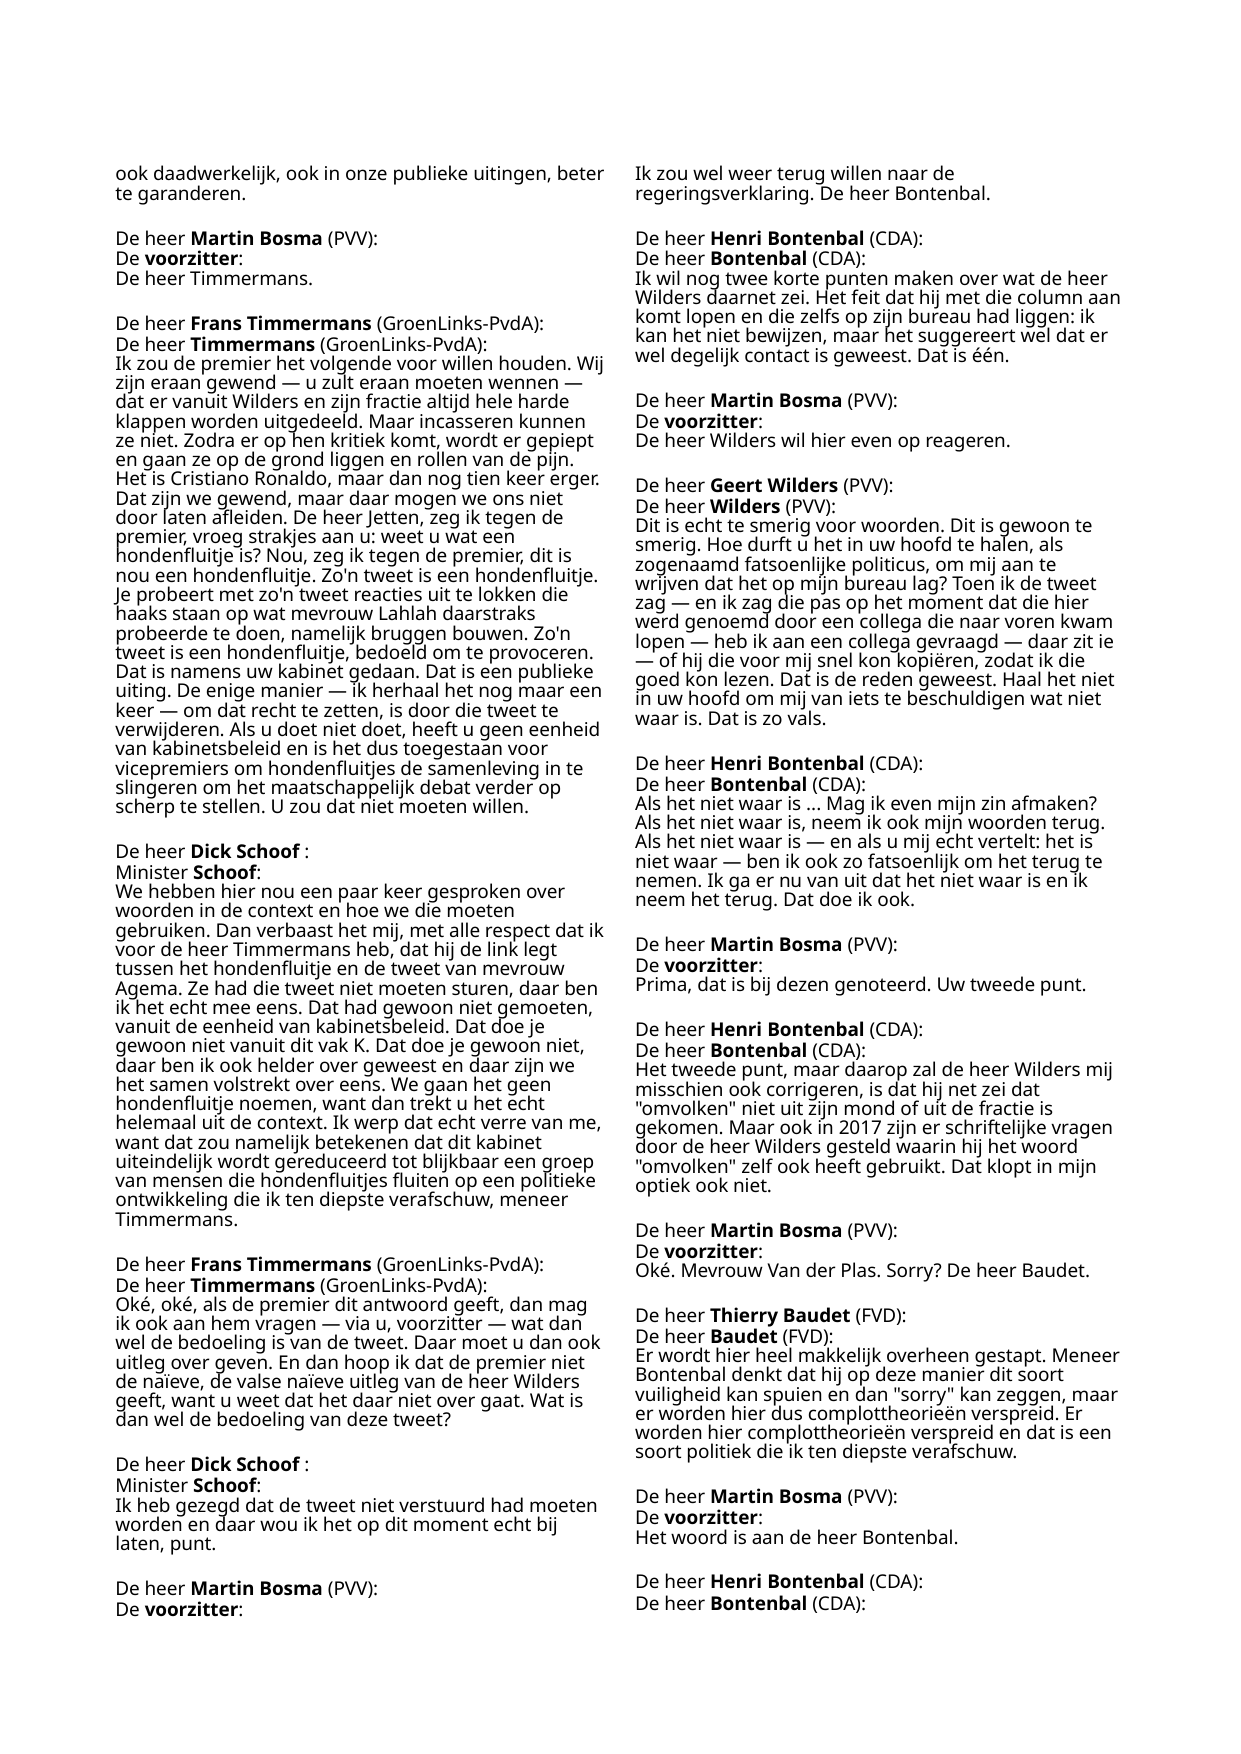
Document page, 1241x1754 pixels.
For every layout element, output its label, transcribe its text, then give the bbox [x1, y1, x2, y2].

text Als het niet waar is ... Mag ik even mijn zin afmaken? Als het niet waar is, neem ik ook mijn woorden terug. Als het niet waar is — en als u mij echt vertelt: het is niet waar — ben ik ook zo fatsoenlijk om het terug te nemen. Ik ga er nu van uit dat het niet waar is en ik neem het terug. Dat doe ik ook. [635, 795, 1125, 910]
text Er wordt hier heel makkelijk overheen gestapt. Meneer Bontenbal denkt dat hij op deze manier dit soort vuiligheid kan spuien en dan "sorry" kan zeggen, maar er worden hier dus complottheorieën verspreid. Er worden hier complottheorieën verspreid en dat is een soort politiek die ik ten diepste verafschuw. [635, 1347, 1125, 1463]
text Minister Schoof: [115, 864, 605, 883]
text De voorzitter: [635, 413, 1125, 432]
text We hebben hier nou een paar keer gesproken over woorden in de context en hoe we die moeten gebruiken. Dan verbaast het mij, met alle respect dat ik voor de heer Timmermans heb, dat hij de link legt tussen het hondenfluitje en de tweet van mevrouw Agema. Ze had die tweet niet moeten sturen, daar ben ik het echt mee eens. Dat had gewoon niet gemoeten, vanuit de eenheid van kabinetsbeleid. Dat doe je gewoon niet vanuit dit vak K. Dat doe je gewoon niet, daar ben ik ook helder over geweest en daar zijn we het samen volstrekt over eens. We gaan het geen hondenfluitje noemen, want dan trekt u het echt helemaal uit de context. Ik werp dat echt verre van me, want dat zou namelijk betekenen dat dit kabinet uiteindelijk wordt gereduceerd tot blijkbaar een groep van mensen die hondenfluitjes fluiten op een politieke ontwikkeling die ik ten diepste verafschuw, meneer Timmermans. [115, 883, 605, 1230]
text Ik heb gezegd dat de tweet niet verstuurd had moeten worden en daar wou ik het op dit moment echt bij laten, punt. [115, 1497, 605, 1554]
text De heer Timmermans. [115, 270, 605, 289]
text De heer Bontenbal (CDA): [635, 1042, 1125, 1061]
text De heer Henri Bontenbal (CDA): [635, 1569, 1125, 1594]
text De voorzitter: [635, 957, 1125, 976]
text Dit is echt te smerig voor woorden. Dit is gewoon te smerig. Hoe durft u het in uw hoofd te halen, als zogenaamd fatsoenlijke politicus, om mij aan te wrijven dat het op mijn bureau lag? Toen ik de tweet zag — en ik zag die pas op het moment dat die hier werd genoemd door een collega die naar voren kwam lopen — heb ik aan een collega gevraagd — daar zit ie — of hij die voor mij snel kon kopiëren, zodat ik die goed kon lezen. Dat is de reden geweest. Haal het niet in uw hoofd om mij van iets te beschuldigen wat niet waar is. Dat is zo vals. [635, 517, 1125, 729]
text De heer Martin Bosma (PVV): [115, 225, 605, 250]
text De heer Wilders (PVV): [635, 498, 1125, 517]
text De voorzitter: [635, 1509, 1125, 1529]
text De voorzitter: [115, 250, 605, 270]
text Ik zou wel weer terug willen naar de regeringsverklaring. De heer Bontenbal. [635, 165, 1125, 204]
text De heer Baudet (FVD): [635, 1328, 1125, 1347]
text De heer Martin Bosma (PVV): [635, 1217, 1125, 1243]
text De heer Bontenbal (CDA): [635, 1594, 1125, 1614]
text De heer Henri Bontenbal (CDA): [635, 750, 1125, 776]
text Oké, oké, als de premier dit antwoord geeft, dan mag ik ook aan hem vragen — via u, voorzitter — wat dan wel de bedoeling is van de tweet. Daar moet u dan ook uitleg over geven. En dan hoop ik dat de premier niet de naïeve, de valse naïeve uitleg van de heer Wilders geeft, want u weet dat het daar niet over gaat. Wat is dan wel de bedoeling van deze tweet? [115, 1296, 605, 1431]
text De voorzitter: [635, 1243, 1125, 1262]
text De heer Geert Wilders (PVV): [635, 472, 1125, 498]
text De heer Henri Bontenbal (CDA): [635, 1016, 1125, 1042]
text Het tweede punt, maar daarop zal de heer Wilders mij misschien ook corrigeren, is dat hij net zei dat "omvolken" niet uit zijn mond of uit de fractie is gekomen. Maar ook in 2017 zijn er schriftelijke vragen door de heer Wilders gesteld waarin hij het woord "omvolken" zelf ook heeft gebruikt. Dat klopt in mijn optiek ook niet. [635, 1061, 1125, 1196]
text De heer Bontenbal (CDA): [635, 776, 1125, 795]
text De heer Martin Bosma (PVV): [635, 387, 1125, 413]
text De heer Thierry Baudet (FVD): [635, 1302, 1125, 1328]
text Het woord is aan de heer Bontenbal. [635, 1529, 1125, 1548]
text De heer Timmermans (GroenLinks-PvdA): [115, 336, 605, 355]
text De heer Martin Bosma (PVV): [115, 1575, 605, 1601]
text De heer Martin Bosma (PVV): [635, 931, 1125, 957]
text Prima, dat is bij dezen genoteerd. Uw tweede punt. [635, 976, 1125, 996]
text De heer Bontenbal (CDA): [635, 250, 1125, 270]
text Ik wil nog twee korte punten maken over wat de heer Wilders daarnet zei. Het feit dat hij met die column aan komt lopen en die zelfs op zijn bureau had liggen: ik kan het niet bewijzen, maar het suggereert wel dat er wel degelijk contact is geweest. Dat is één. [635, 270, 1125, 366]
text De heer Timmermans (GroenLinks-PvdA): [115, 1277, 605, 1296]
text De heer Frans Timmermans (GroenLinks-PvdA): [115, 1251, 605, 1277]
text Minister Schoof: [115, 1477, 605, 1497]
text De heer Frans Timmermans (GroenLinks-PvdA): [115, 310, 605, 336]
text De heer Martin Bosma (PVV): [635, 1484, 1125, 1509]
text De heer Henri Bontenbal (CDA): [635, 225, 1125, 250]
text De heer Wilders wil hier even op reageren. [635, 432, 1125, 451]
text ook daadwerkelijk, ook in onze publieke uitingen, beter te garanderen. [115, 165, 605, 204]
text De voorzitter: [115, 1601, 605, 1620]
text Ik zou de premier het volgende voor willen houden. Wij zijn eraan gewend — u zult eraan moeten wennen — dat er vanuit Wilders en zijn fractie altijd hele harde klappen worden uitgedeeld. Maar incasseren kunnen ze niet. Zodra er op hen kritiek komt, wordt er gepiept en gaan ze op de grond liggen en rollen van de pijn. Het is Cristiano Ronaldo, maar dan nog tien keer erger. Dat zijn we gewend, maar daar mogen we ons niet door laten afleiden. De heer Jetten, zeg ik tegen de premier, vroeg strakjes aan u: weet u wat een hondenfluitje is? Nou, zeg ik tegen de premier, dit is nou een hondenfluitje. Zo'n tweet is een hondenfluitje. Je probeert met zo'n tweet reacties uit te lokken die haaks staan op wat mevrouw Lahlah daarstraks probeerde te doen, namelijk bruggen bouwen. Zo'n tweet is een hondenfluitje, bedoeld om te provoceren. Dat is namens uw kabinet gedaan. Dat is een publieke uiting. De enige manier — ik herhaal het nog maar een keer — om dat recht te zetten, is door die tweet te verwijderen. Als u doet niet doet, heeft u geen eenheid van kabinetsbeleid en is het dus toegestaan voor vicepremiers om hondenfluitjes de samenleving in te slingeren om het maatschappelijk debat verder op scherp te stellen. U zou dat niet moeten willen. [115, 355, 605, 817]
text De heer Dick Schoof : [115, 1452, 605, 1477]
text De heer Dick Schoof : [115, 838, 605, 864]
text Oké. Mevrouw Van der Plas. Sorry? De heer Baudet. [635, 1262, 1125, 1281]
